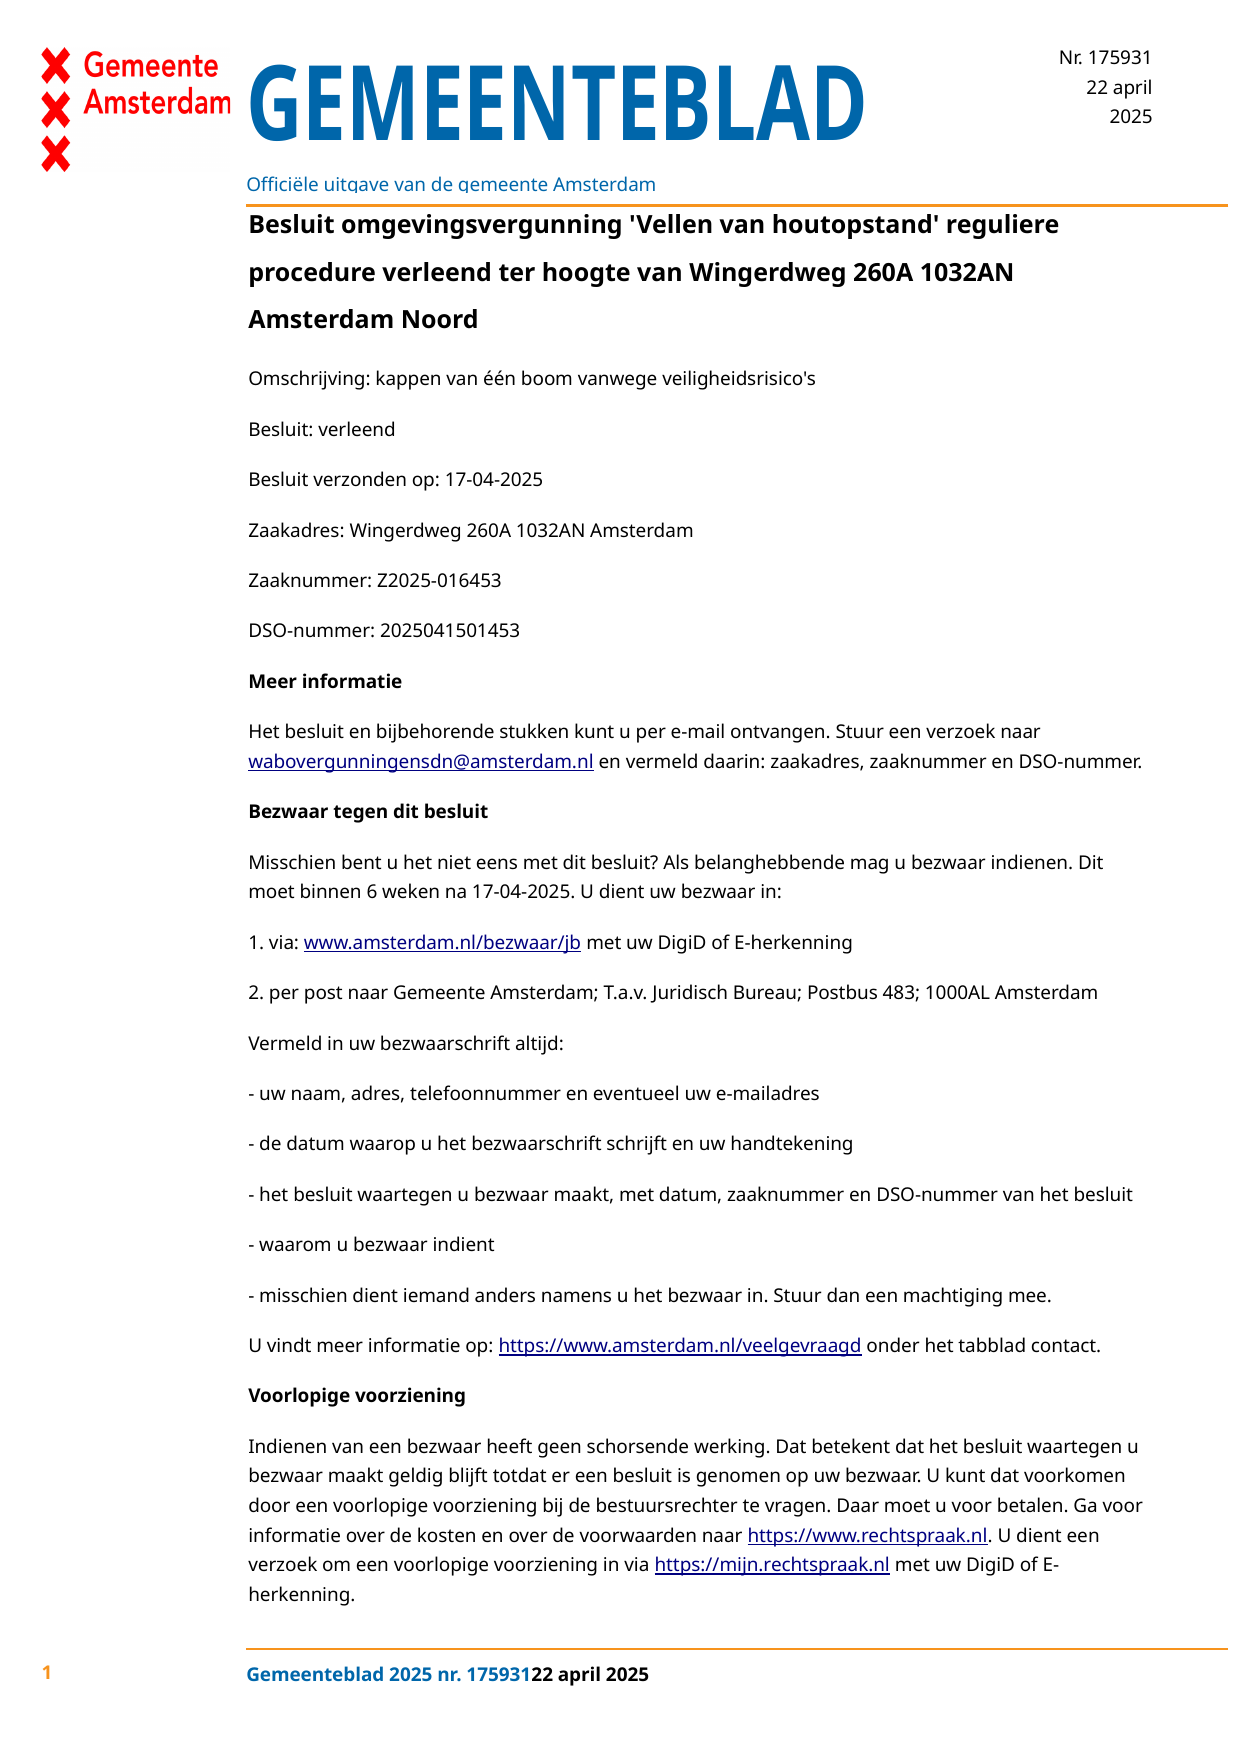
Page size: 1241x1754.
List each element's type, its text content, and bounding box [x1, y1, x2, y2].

text - de datum waarop u het bezwaarschrift schrijft en uw handtekening [248, 1131, 1152, 1156]
text Voorlopige voorziening [248, 1383, 1152, 1408]
text DSO-nummer: 2025041501453 [248, 618, 1152, 643]
text Besluit: verleend [248, 416, 1152, 442]
text Besluit omgevingsvergunning 'Vellen van houtopstand' reguliere procedure verleend ter hoogte van Wingerdweg 260A 1032AN Amsterdam Noord [248, 207, 1152, 336]
text Vermeld in uw bezwaarschrift altijd: [248, 1030, 1152, 1055]
picture [41, 47, 231, 172]
text Bezwaar tegen dit besluit [248, 798, 1152, 824]
text Besluit verzonden op: 17-04-2025 [248, 466, 1152, 492]
text Het besluit en bijbehorende stukken kunt u per e-mail ontvangen. Stuur een verzoek naar wabovergunningensdn@amsterdam.nl en vermeld daarin: zaakadres, zaaknummer en DSO-nummer. [248, 718, 1152, 774]
text - waarom u bezwaar indient [248, 1231, 1152, 1257]
text - het besluit waartegen u bezwaar maakt, met datum, zaaknummer en DSO-nummer van het besluit [248, 1181, 1152, 1207]
text U vindt meer informatie op: https://www.amsterdam.nl/veelgevraagd onder het tabblad contact. [248, 1332, 1152, 1358]
text Omschrijving: kappen van één boom vanwege veiligheidsrisico's [248, 366, 1152, 391]
text Meer informatie [248, 668, 1152, 694]
text Indienen van een bezwaar heeft geen schorsende werking. Dat betekent dat het besluit waartegen u bezwaar maakt geldig blijft totdat er een besluit is genomen op uw bezwaar. U kunt dat voorkomen door een voorlopige voorziening bij de bestuursrechter te vragen. Daar moet u voor betalen. Ga voor informatie over de kosten en over de voorwaarden naar https://www.rechtspraak.nl. U dient een verzoek om een voorlopige voorziening in via https://mijn.rechtspraak.nl met uw DigiD of E-herkenning. [248, 1433, 1152, 1607]
text Zaaknummer: Z2025-016453 [248, 567, 1152, 593]
text - uw naam, adres, telefoonnummer en eventueel uw e-mailadres [248, 1080, 1152, 1106]
text - misschien dient iemand anders namens u het bezwaar in. Stuur dan een machtiging mee. [248, 1282, 1152, 1307]
text Misschien bent u het niet eens met dit besluit? Als belanghebbende mag u bezwaar indienen. Dit moet binnen 6 weken na 17-04-2025. U dient uw bezwaar in: [248, 849, 1152, 904]
text 2. per post naar Gemeente Amsterdam; T.a.v. Juridisch Bureau; Postbus 483; 1000AL Amsterdam [248, 979, 1152, 1005]
text Zaakadres: Wingerdweg 260A 1032AN Amsterdam [248, 517, 1152, 542]
text 1. via: www.amsterdam.nl/bezwaar/jb met uw DigiD of E-herkenning [248, 929, 1152, 954]
